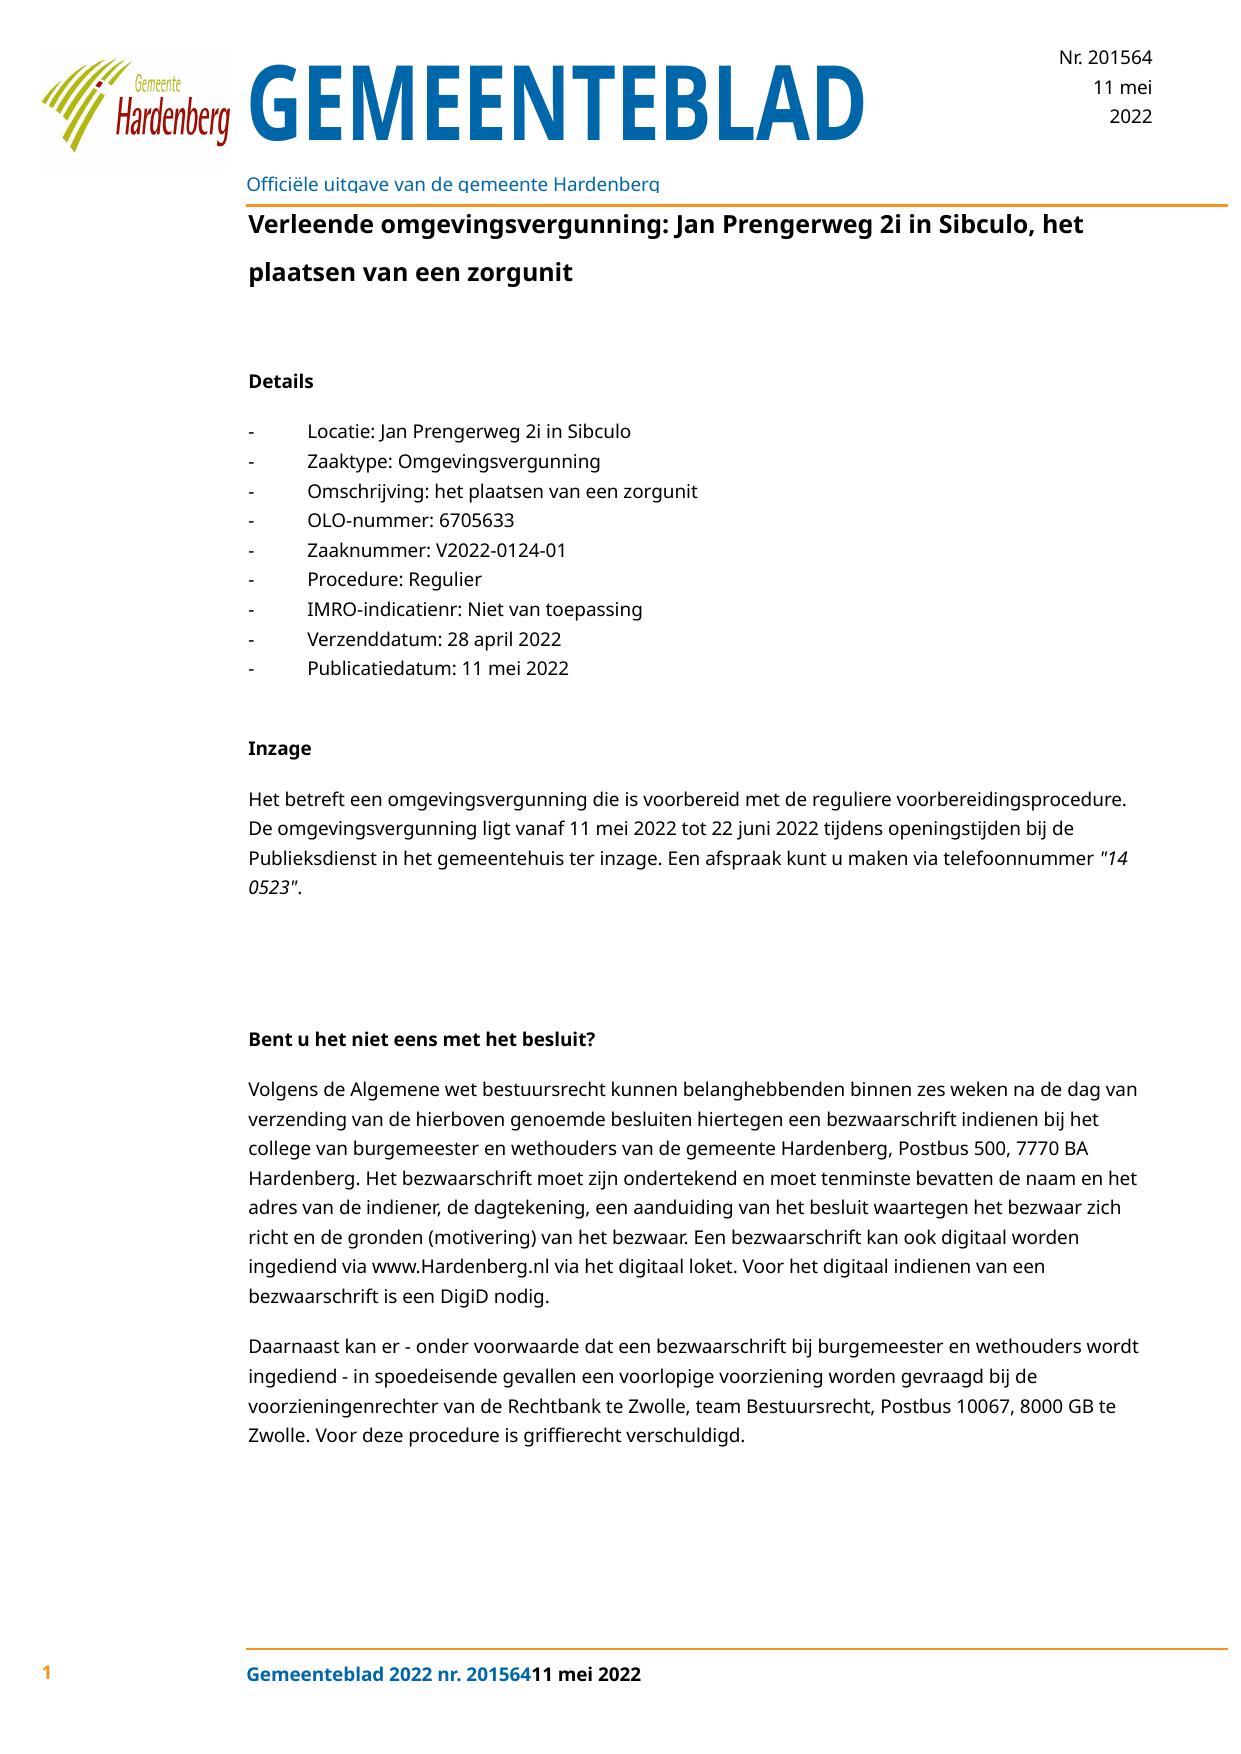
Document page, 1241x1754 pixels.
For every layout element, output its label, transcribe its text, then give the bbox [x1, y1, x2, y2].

text Volgens de Algemene wet bestuursrecht kunnen belanghebbenden binnen zes weken na de dag van verzending van de hierboven genoemde besluiten hiertegen een bezwaarschrift indienen bij het college van burgemeester en wethouders van de gemeente Hardenberg, Postbus 500, 7770 BA Hardenberg. Het bezwaarschrift moet zijn ondertekend en moet tenminste bevatten de naam en het adres van de indiener, de dagtekening, een aanduiding van het besluit waartegen het bezwaar zich richt en de gronden (motivering) van het bezwaar. Een bezwaarschrift kan ook digitaal worden ingediend via www.Hardenberg.nl via het digitaal loket. Voor het digitaal indienen van een bezwaarschrift is een DigiD nodig. [248, 1076, 1152, 1309]
text Details [248, 368, 1152, 394]
list OLO-nummer: 6705633 [248, 507, 1152, 533]
picture [41, 47, 231, 172]
list Publicatiedatum: 11 mei 2022 [248, 655, 1152, 681]
list Zaaknummer: V2022-0124-01 [248, 537, 1152, 563]
text Daarnaast kan er - onder voorwaarde dat een bezwaarschrift bij burgemeester en wethouders wordt ingediend - in spoedeisende gevallen een voorlopige voorziening worden gevraagd bij de voorzieningenrechter van de Rechtbank te Zwolle, team Bestuursrecht, Postbus 10067, 8000 GB te Zwolle. Voor deze procedure is griffierecht verschuldigd. [248, 1334, 1152, 1448]
list IMRO-indicatienr: Niet van toepassing [248, 596, 1152, 622]
text Bent u het niet eens met het besluit? [248, 1026, 1152, 1052]
text Inzage [248, 735, 1152, 761]
list Omschrijving: het plaatsen van een zorgunit [248, 478, 1152, 504]
text Het betreft een omgevingsvergunning die is voorbereid met de reguliere voorbereidingsprocedure. De omgevingsvergunning ligt vanaf 11 mei 2022 tot 22 juni 2022 tijdens openingstijden bij de Publieksdienst in het gemeentehuis ter inzage. Een afspraak kunt u maken via telefoonnummer "14 0523". [248, 786, 1152, 900]
list Zaaktype: Omgevingsvergunning [248, 448, 1152, 474]
list Procedure: Regulier [248, 567, 1152, 592]
text Verleende omgevingsvergunning: Jan Prengerweg 2i in Sibculo, het plaatsen van een zorgunit [248, 207, 1152, 288]
list Verzenddatum: 28 april 2022 [248, 626, 1152, 652]
list Locatie: Jan Prengerweg 2i in Sibculo [248, 419, 1152, 444]
